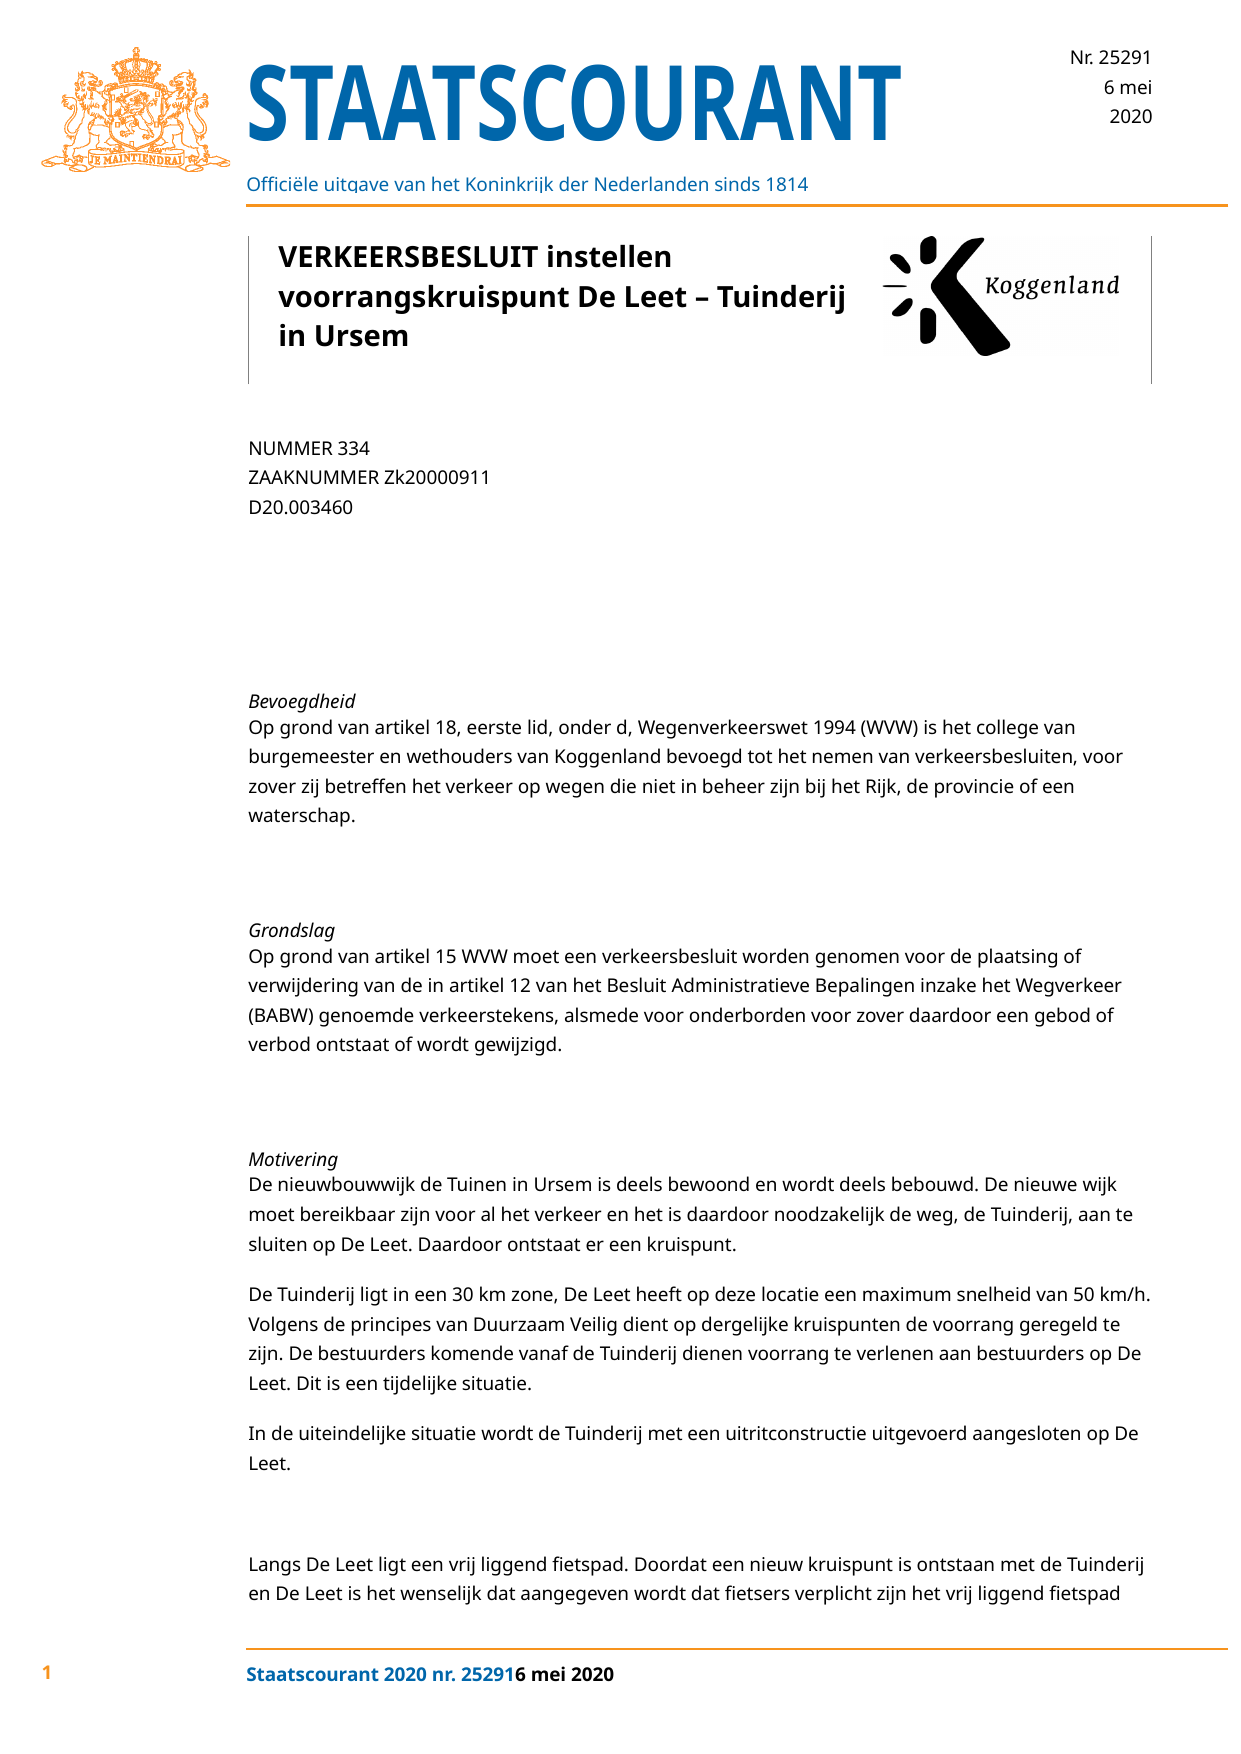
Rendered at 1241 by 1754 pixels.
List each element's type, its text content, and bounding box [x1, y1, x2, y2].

text D20.003460 [248, 494, 1152, 519]
table_header VERKEERSBESLUIT instellen voorrangskruispunt De Leet – Tuinderij in Ursem [249, 236, 850, 384]
text In de uiteindelijke situatie wordt de Tuinderij met een uitritconstructie uitgevoerd aangesloten op De Leet. [248, 1420, 1152, 1476]
text Grondslag [248, 917, 1152, 943]
picture [41, 47, 231, 172]
text NUMMER 334 [248, 435, 1152, 460]
text Op grond van artikel 18, eerste lid, onder d, Wegenverkeerswet 1994 (WVW) is het college van burgemeester en wethouders van Koggenland bevoegd tot het nemen van verkeersbesluiten, voor zover zij betreffen het verkeer op wegen die niet in beheer zijn bij het Rijk, de provincie of een waterschap. [248, 714, 1152, 828]
text Langs De Leet ligt een vrij liggend fietspad. Doordat een nieuw kruispunt is ontstaan met de Tuinderij en De Leet is het wenselijk dat aangegeven wordt dat fietsers verplicht zijn het vrij liggend fietspad [248, 1551, 1152, 1606]
text Bevoegdheid [248, 688, 1152, 714]
text Motivering [248, 1146, 1152, 1172]
text ZAAKNUMMER Zk20000911 [248, 464, 1152, 490]
text Op grond van artikel 15 WVW moet een verkeersbesluit worden genomen voor de plaatsing of verwijdering van de in artikel 12 van het Besluit Administratieve Bepalingen inzake het Wegverkeer (BABW) genoemde verkeerstekens, alsmede voor onderborden voor zover daardoor een gebod of verbod ontstaat of wordt gewijzigd. [248, 943, 1152, 1057]
text De Tuinderij ligt in een 30 km zone, De Leet heeft op deze locatie een maximum snelheid van 50 km/h. Volgens de principes van Duurzaam Veilig dient op dergelijke kruispunten de voorrang geregeld te zijn. De bestuurders komende vanaf de Tuinderij dienen voorrang te verlenen aan bestuurders op De Leet. Dit is een tijdelijke situatie. [248, 1281, 1152, 1396]
picture [882, 236, 1119, 356]
text De nieuwbouwwijk de Tuinen in Ursem is deels bewoond en wordt deels bebouwd. De nieuwe wijk moet bereikbaar zijn voor al het verkeer en het is daardoor noodzakelijk de weg, de Tuinderij, aan te sluiten op De Leet. Daardoor ontstaat er een kruispunt. [248, 1172, 1152, 1257]
table_header [850, 236, 1151, 384]
